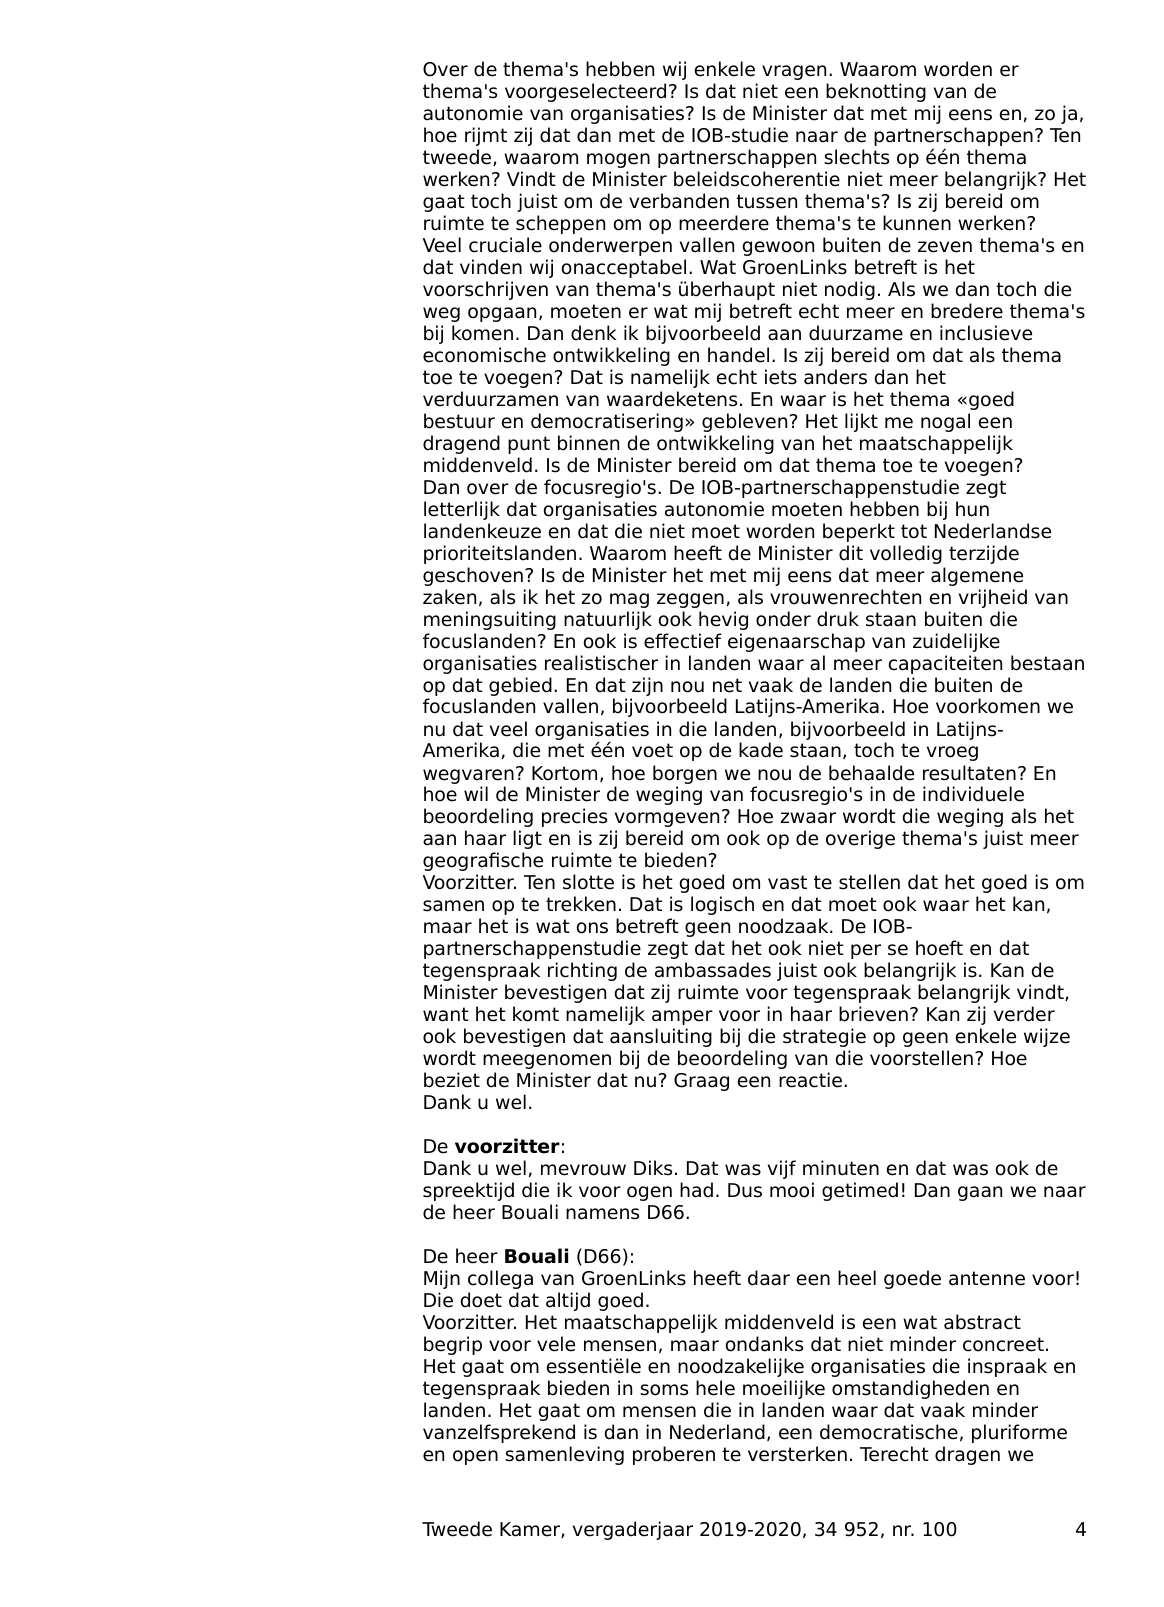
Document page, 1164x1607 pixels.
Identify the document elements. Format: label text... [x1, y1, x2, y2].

text Dan over de focusregio's. De IOB-partnerschappenstudie zegt letterlijk dat organisaties autonomie moeten hebben bij hun landenkeuze en dat die niet moet worden beperkt tot Nederlandse prioriteitslanden. Waarom heeft de Minister dit volledig terzijde geschoven? Is de Minister het met mij eens dat meer algemene zaken, als ik het zo mag zeggen, als vrouwenrechten en vrijheid van meningsuiting natuurlijk ook hevig onder druk staan buiten die focuslanden? En ook is effectief eigenaarschap van zuidelijke organisaties realistischer in landen waar al meer capaciteiten bestaan op dat gebied. En dat zijn nou net vaak de landen die buiten de focuslanden vallen, bijvoorbeeld Latijns-Amerika. Hoe voorkomen we nu dat veel organisaties in die landen, bijvoorbeeld in Latijns-Amerika, die met één voet op de kade staan, toch te vroeg wegvaren? Kortom, hoe borgen we nou de behaalde resultaten? En hoe wil de Minister de weging van focusregio's in de individuele beoordeling precies vormgeven? Hoe zwaar wordt die weging als het aan haar ligt en is zij bereid om ook op de overige thema's juist meer geografische ruimte te bieden? [422, 477, 1087, 872]
text De heer Bouali (D66): [422, 1246, 1087, 1268]
text Dank u wel, mevrouw Diks. Dat was vijf minuten en dat was ook de spreektijd die ik voor ogen had. Dus mooi getimed! Dan gaan we naar de heer Bouali namens D66. [422, 1158, 1087, 1224]
text Mijn collega van GroenLinks heeft daar een heel goede antenne voor! Die doet dat altijd goed. [422, 1268, 1087, 1312]
text Over de thema's hebben wij enkele vragen. Waarom worden er thema's voorgeselecteerd? Is dat niet een beknotting van de autonomie van organisaties? Is de Minister dat met mij eens en, zo ja, hoe rijmt zij dat dan met de IOB-studie naar de partnerschappen? Ten tweede, waarom mogen partnerschappen slechts op één thema werken? Vindt de Minister beleidscoherentie niet meer belangrijk? Het gaat toch juist om de verbanden tussen thema's? Is zij bereid om ruimte te scheppen om op meerdere thema's te kunnen werken? [422, 59, 1087, 235]
text Veel cruciale onderwerpen vallen gewoon buiten de zeven thema's en dat vinden wij onacceptabel. Wat GroenLinks betreft is het voorschrijven van thema's überhaupt niet nodig. Als we dan toch die weg opgaan, moeten er wat mij betreft echt meer en bredere thema's bij komen. Dan denk ik bijvoorbeeld aan duurzame en inclusieve economische ontwikkeling en handel. Is zij bereid om dat als thema toe te voegen? Dat is namelijk echt iets anders dan het verduurzamen van waardeketens. En waar is het thema «goed bestuur en democratisering» gebleven? Het lijkt me nogal een dragend punt binnen de ontwikkeling van het maatschappelijk middenveld. Is de Minister bereid om dat thema toe te voegen? [422, 235, 1087, 477]
text De voorzitter: [422, 1136, 1087, 1158]
text Dank u wel. [422, 1092, 1087, 1114]
text Voorzitter. Ten slotte is het goed om vast te stellen dat het goed is om samen op te trekken. Dat is logisch en dat moet ook waar het kan, maar het is wat ons betreft geen noodzaak. De IOB-partnerschappenstudie zegt dat het ook niet per se hoeft en dat tegenspraak richting de ambassades juist ook belangrijk is. Kan de Minister bevestigen dat zij ruimte voor tegenspraak belangrijk vindt, want het komt namelijk amper voor in haar brieven? Kan zij verder ook bevestigen dat aansluiting bij die strategie op geen enkele wijze wordt meegenomen bij de beoordeling van die voorstellen? Hoe beziet de Minister dat nu? Graag een reactie. [422, 872, 1087, 1092]
text Voorzitter. Het maatschappelijk middenveld is een wat abstract begrip voor vele mensen, maar ondanks dat niet minder concreet. Het gaat om essentiële en noodzakelijke organisaties die inspraak en tegenspraak bieden in soms hele moeilijke omstandigheden en landen. Het gaat om mensen die in landen waar dat vaak minder vanzelfsprekend is dan in Nederland, een democratische, pluriforme en open samenleving proberen te versterken. Terecht dragen we [422, 1312, 1087, 1466]
